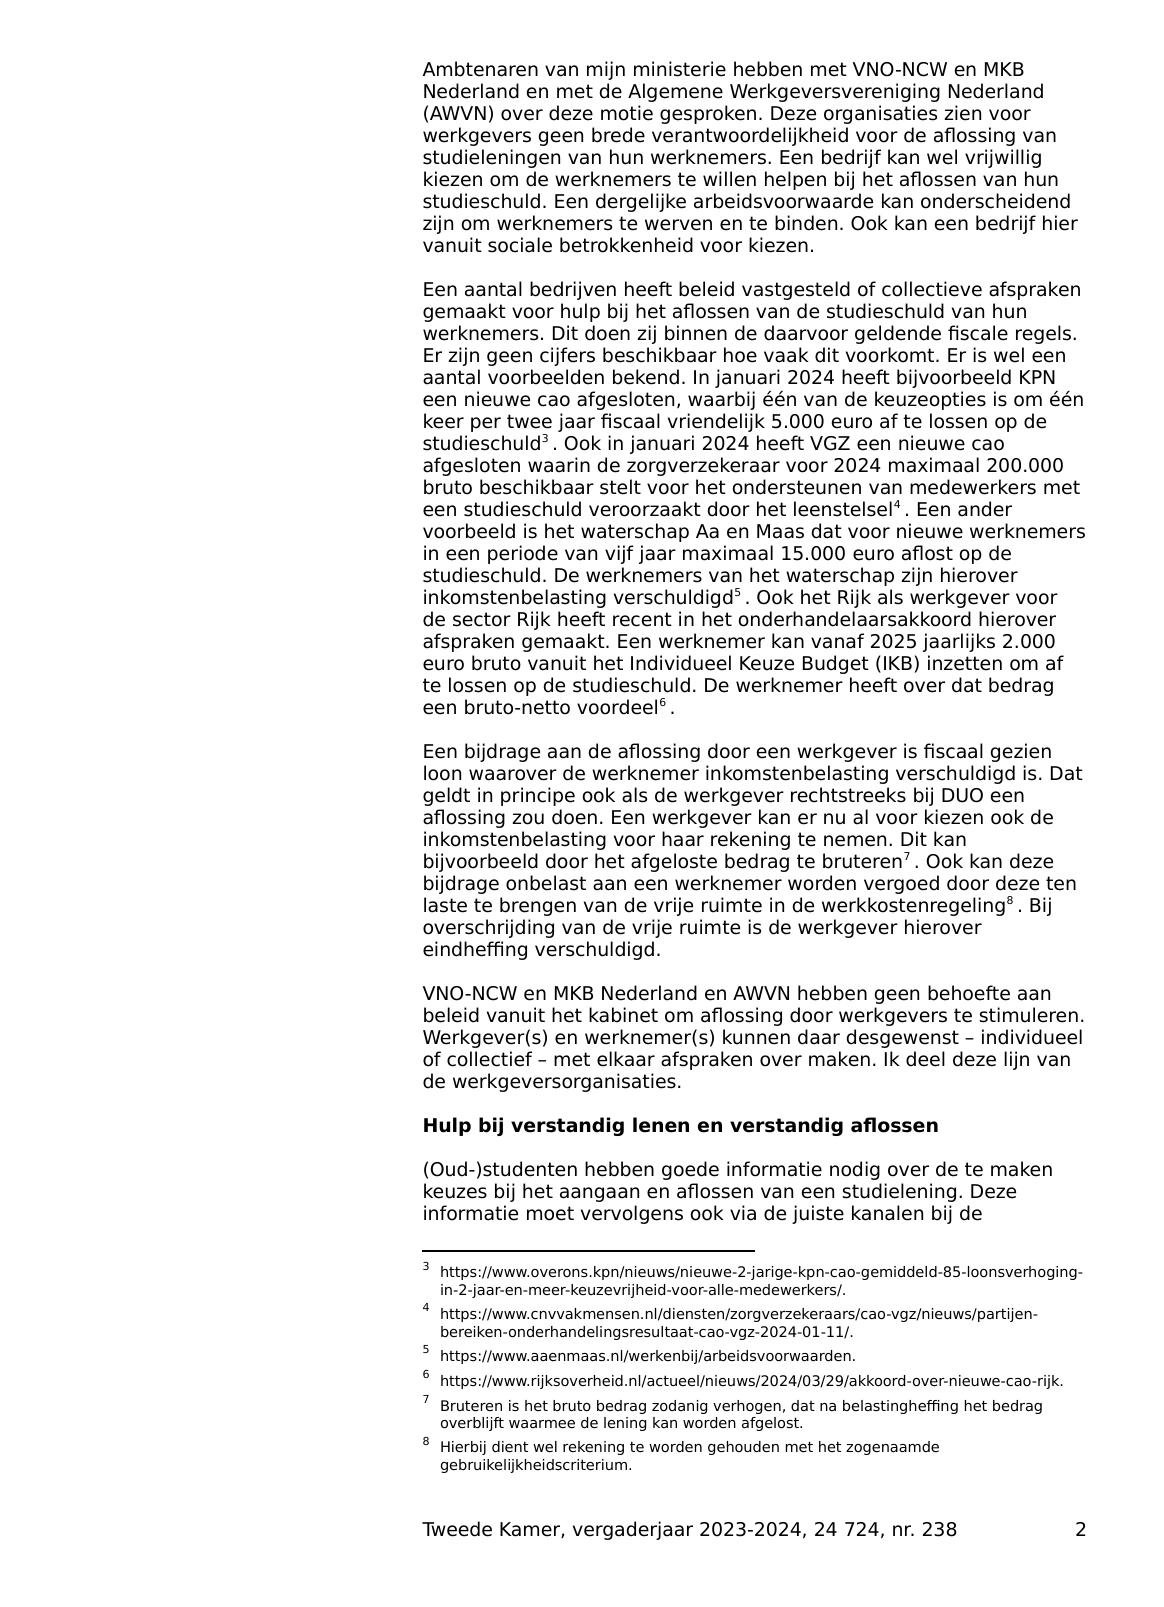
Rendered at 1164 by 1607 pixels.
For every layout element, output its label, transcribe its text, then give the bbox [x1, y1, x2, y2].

text (Oud-)studenten hebben goede informatie nodig over de te maken keuzes bij het aangaan en aflossen van een studielening. Deze informatie moet vervolgens ook via de juiste kanalen bij de [422, 1159, 1087, 1225]
text https://www.rijksoverheid.nl/actueel/nieuws/2024/03/29/akkoord-over-nieuwe-cao-rijk. [422, 1368, 1087, 1391]
subtitle Hulp bij verstandig lenen en verstandig aflossen [422, 1115, 1087, 1137]
text Een bijdrage aan de aflossing door een werkgever is fiscaal gezien loon waarover de werknemer inkomstenbelasting verschuldigd is. Dat geldt in principe ook als de werkgever rechtstreeks bij DUO een aflossing zou doen. Een werkgever kan er nu al voor kiezen ook de inkomstenbelasting voor haar rekening te nemen. Dit kan bijvoorbeeld door het afgeloste bedrag te bruteren. Ook kan deze bijdrage onbelast aan een werknemer worden vergoed door deze ten laste te brengen van de vrije ruimte in de werkkostenregeling. Bij overschrijding van de vrije ruimte is de werkgever hierover eindheffing verschuldigd. [422, 741, 1087, 961]
text Bruteren is het bruto bedrag zodanig verhogen, dat na belastingheffing het bedrag overblijft waarmee de lening kan worden afgelost. [422, 1393, 1087, 1432]
text Ambtenaren van mijn ministerie hebben met VNO-NCW en MKB Nederland en met de Algemene Werkgeversvereniging Nederland (AWVN) over deze motie gesproken. Deze organisaties zien voor werkgevers geen brede verantwoordelijkheid voor de aflossing van studieleningen van hun werknemers. Een bedrijf kan wel vrijwillig kiezen om de werknemers te willen helpen bij het aflossen van hun studieschuld. Een dergelijke arbeidsvoorwaarde kan onderscheidend zijn om werknemers te werven en te binden. Ook kan een bedrijf hier vanuit sociale betrokkenheid voor kiezen. [422, 59, 1087, 257]
text VNO-NCW en MKB Nederland en AWVN hebben geen behoefte aan beleid vanuit het kabinet om aflossing door werkgevers te stimuleren. Werkgever(s) en werknemer(s) kunnen daar desgewenst – individueel of collectief – met elkaar afspraken over maken. Ik deel deze lijn van de werkgeversorganisaties. [422, 983, 1087, 1093]
text https://www.overons.kpn/nieuws/nieuwe-2-jarige-kpn-cao-gemiddeld-85-loonsverhoging-in-2-jaar-en-meer-keuzevrijheid-voor-alle-medewerkers/. [422, 1260, 1087, 1299]
text Een aantal bedrijven heeft beleid vastgesteld of collectieve afspraken gemaakt voor hulp bij het aflossen van de studieschuld van hun werknemers. Dit doen zij binnen de daarvoor geldende fiscale regels. Er zijn geen cijfers beschikbaar hoe vaak dit voorkomt. Er is wel een aantal voorbeelden bekend. In januari 2024 heeft bijvoorbeeld KPN een nieuwe cao afgesloten, waarbij één van de keuzeopties is om één keer per twee jaar fiscaal vriendelijk 5.000 euro af te lossen op de studieschuld. Ook in januari 2024 heeft VGZ een nieuwe cao afgesloten waarin de zorgverzekeraar voor 2024 maximaal 200.000 bruto beschikbaar stelt voor het ondersteunen van medewerkers met een studieschuld veroorzaakt door het leenstelsel. Een ander voorbeeld is het waterschap Aa en Maas dat voor nieuwe werknemers in een periode van vijf jaar maximaal 15.000 euro aflost op de studieschuld. De werknemers van het waterschap zijn hierover inkomstenbelasting verschuldigd. Ook het Rijk als werkgever voor de sector Rijk heeft recent in het onderhandelaarsakkoord hierover afspraken gemaakt. Een werknemer kan vanaf 2025 jaarlijks 2.000 euro bruto vanuit het Individueel Keuze Budget (IKB) inzetten om af te lossen op de studieschuld. De werknemer heeft over dat bedrag een bruto-netto voordeel. [422, 279, 1087, 719]
text Hierbij dient wel rekening te worden gehouden met het zogenaamde gebruikelijkheidscriterium. [422, 1435, 1087, 1474]
text https://www.cnvvakmensen.nl/diensten/zorgverzekeraars/cao-vgz/nieuws/partijen-bereiken-onderhandelingsresultaat-cao-vgz-2024-01-11/. [422, 1302, 1087, 1341]
text https://www.aaenmaas.nl/werkenbij/arbeidsvoorwaarden. [422, 1343, 1087, 1366]
